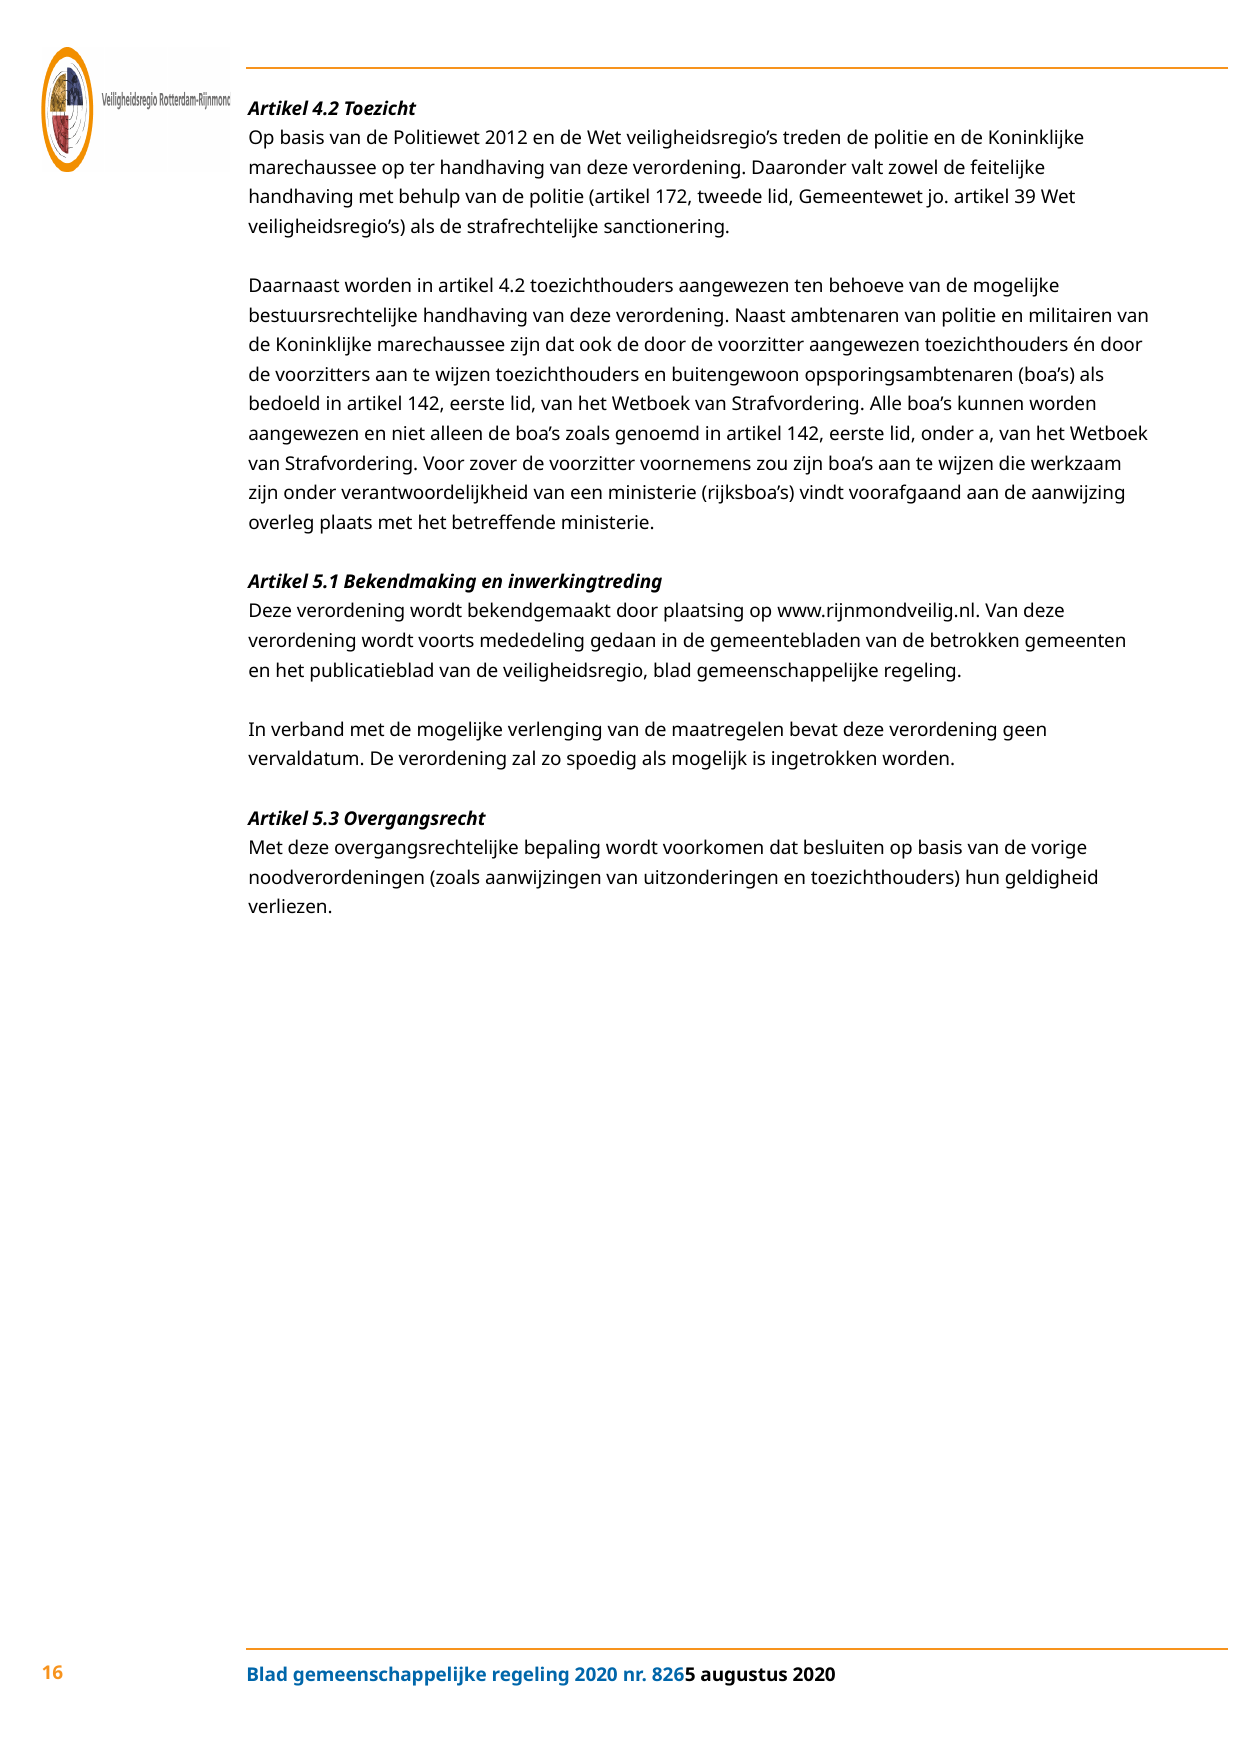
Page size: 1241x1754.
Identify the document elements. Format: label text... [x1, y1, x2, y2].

text In verband met de mogelijke verlenging van de maatregelen bevat deze verordening geen vervaldatum. De verordening zal zo spoedig als mogelijk is ingetrokken worden. [248, 716, 1152, 771]
text Daarnaast worden in artikel 4.2 toezichthouders aangewezen ten behoeve van de mogelijke bestuursrechtelijke handhaving van deze verordening. Naast ambtenaren van politie en militairen van de Koninklijke marechaussee zijn dat ook de door de voorzitter aangewezen toezichthouders én door de voorzitters aan te wijzen toezichthouders en buitengewoon opsporingsambtenaren (boa’s) als bedoeld in artikel 142, eerste lid, van het Wetboek van Strafvordering. Alle boa’s kunnen worden aangewezen en niet alleen de boa’s zoals genoemd in artikel 142, eerste lid, onder a, van het Wetboek van Strafvordering. Voor zover de voorzitter voornemens zou zijn boa’s aan te wijzen die werkzaam zijn onder verantwoordelijkheid van een ministerie (rijksboa’s) vindt voorafgaand aan de aanwijzing overleg plaats met het betreffende ministerie. [248, 272, 1152, 535]
text Op basis van de Politiewet 2012 en de Wet veiligheidsregio’s treden de politie en de Koninklijke marechaussee op ter handhaving van deze verordening. Daaronder valt zowel de feitelijke handhaving met behulp van de politie (artikel 172, tweede lid, Gemeentewet jo. artikel 39 Wet veiligheidsregio’s) als de strafrechtelijke sanctionering. [248, 124, 1152, 239]
text Artikel 4.2 Toezicht [248, 95, 1152, 121]
text Artikel 5.3 Overgangsrecht [248, 805, 1152, 831]
text Artikel 5.1 Bekendmaking en inwerkingtreding [248, 568, 1152, 594]
text Deze verordening wordt bekendgemaakt door plaatsing op www.rijnmondveilig.nl. Van deze verordening wordt voorts mededeling gedaan in de gemeentebladen van de betrokken gemeenten en het publicatieblad van de veiligheidsregio, blad gemeenschappelijke regeling. [248, 598, 1152, 683]
text Met deze overgangsrechtelijke bepaling wordt voorkomen dat besluiten op basis van de vorige noodverordeningen (zoals aanwijzingen van uitzonderingen en toezichthouders) hun geldigheid verliezen. [248, 834, 1152, 919]
picture [41, 47, 231, 172]
